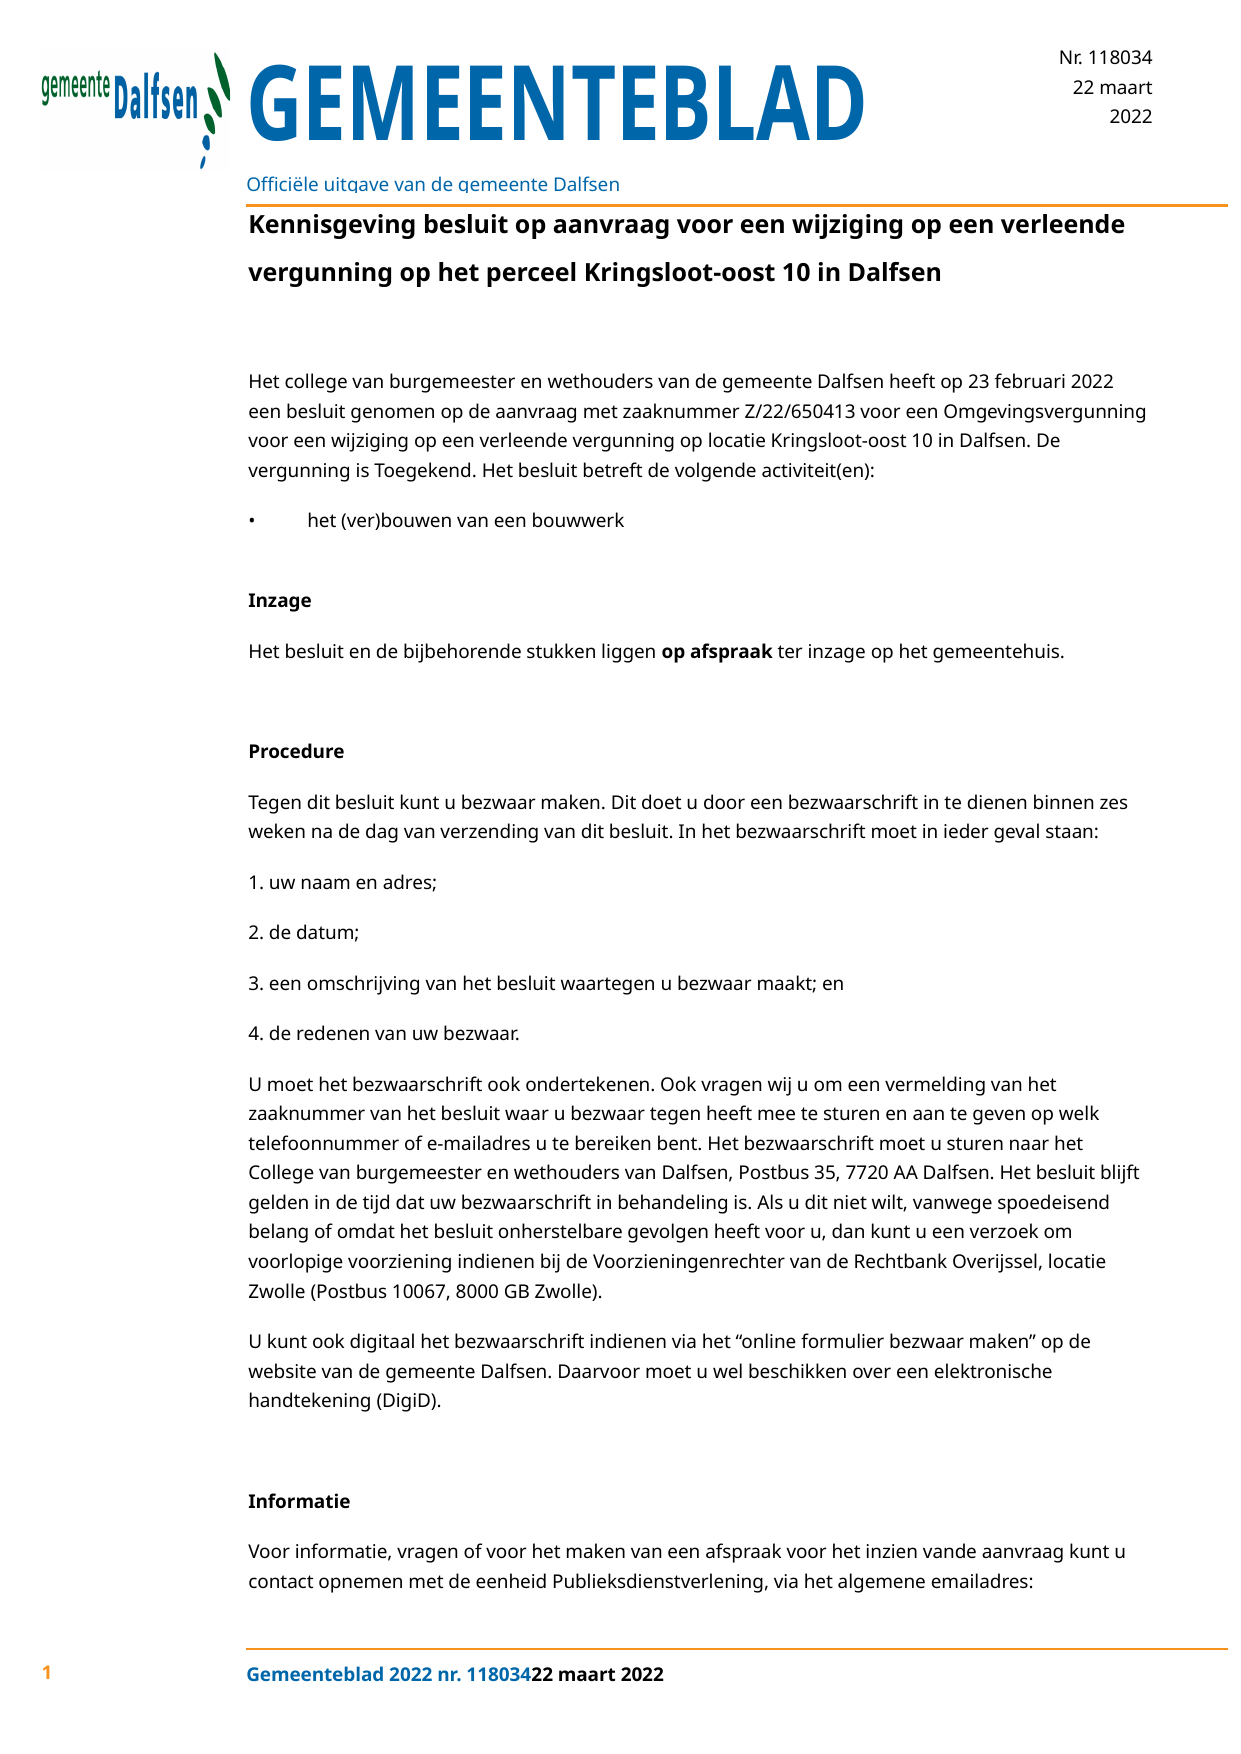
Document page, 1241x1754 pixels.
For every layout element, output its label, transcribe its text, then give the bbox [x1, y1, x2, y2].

text Procedure [248, 739, 1152, 764]
list het (ver)bouwen van een bouwwerk [248, 507, 1152, 533]
text Het college van burgemeester en wethouders van de gemeente Dalfsen heeft op 23 februari 2022 een besluit genomen op de aanvraag met zaaknummer Z/22/650413 voor een Omgevingsvergunning voor een wijziging op een verleende vergunning op locatie Kringsloot-oost 10 in Dalfsen. De vergunning is Toegekend. Het besluit betreft de volgende activiteit(en): [248, 368, 1152, 483]
text Informatie [248, 1488, 1152, 1514]
text Voor informatie, vragen of voor het maken van een afspraak voor het inzien vande aanvraag kunt u contact opnemen met de eenheid Publieksdienstverlening, via het algemene emailadres: [248, 1539, 1152, 1594]
text 1. uw naam en adres; [248, 869, 1152, 895]
text U moet het bezwaarschrift ook ondertekenen. Ook vragen wij u om een vermelding van het zaaknummer van het besluit waar u bezwaar tegen heeft mee te sturen en aan te geven op welk telefoonnummer of e-mailadres u te bereiken bent. Het bezwaarschrift moet u sturen naar het College van burgemeester en wethouders van Dalfsen, Postbus 35, 7720 AA Dalfsen. Het besluit blijft gelden in de tijd dat uw bezwaarschrift in behandeling is. Als u dit niet wilt, vanwege spoedeisend belang of omdat het besluit onherstelbare gevolgen heeft voor u, dan kunt u een verzoek om voorlopige voorziening indienen bij de Voorzieningenrechter van de Rechtbank Overijssel, locatie Zwolle (Postbus 10067, 8000 GB Zwolle). [248, 1071, 1152, 1304]
text 4. de redenen van uw bezwaar. [248, 1020, 1152, 1046]
text U kunt ook digitaal het bezwaarschrift indienen via het “online formulier bezwaar maken” op de website van de gemeente Dalfsen. Daarvoor moet u wel beschikken over een elektronische handtekening (DigiD). [248, 1328, 1152, 1413]
text 3. een omschrijving van het besluit waartegen u bezwaar maakt; en [248, 970, 1152, 996]
text Inzage [248, 587, 1152, 613]
picture [41, 47, 231, 172]
text 2. de datum; [248, 919, 1152, 945]
text Het besluit en de bijbehorende stukken liggen op afspraak ter inzage op het gemeentehuis. [248, 638, 1152, 664]
text Tegen dit besluit kunt u bezwaar maken. Dit doet u door een bezwaarschrift in te dienen binnen zes weken na de dag van verzending van dit besluit. In het bezwaarschrift moet in ieder geval staan: [248, 789, 1152, 844]
text Kennisgeving besluit op aanvraag voor een wijziging op een verleende vergunning op het perceel Kringsloot-oost 10 in Dalfsen [248, 207, 1152, 288]
